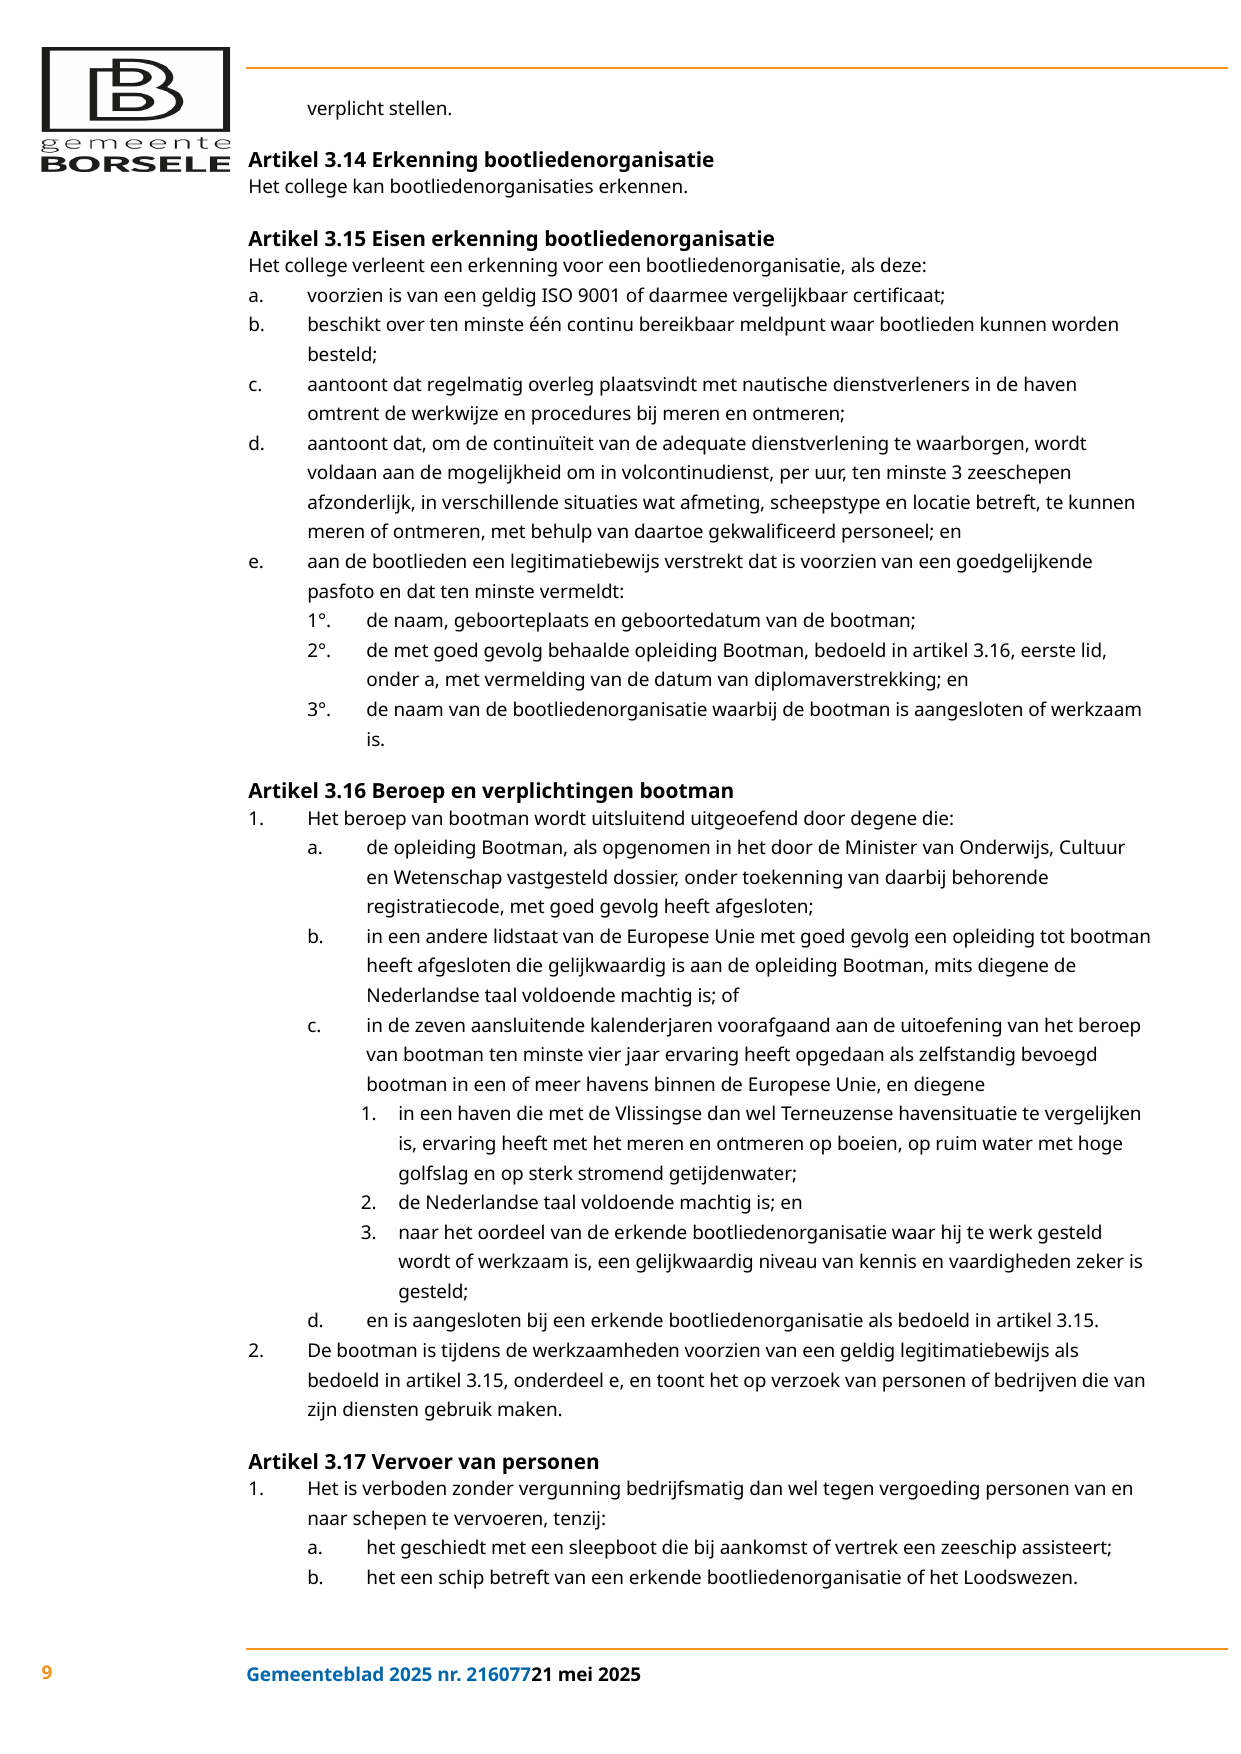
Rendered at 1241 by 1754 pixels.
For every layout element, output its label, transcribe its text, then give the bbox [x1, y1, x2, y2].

list aan de bootlieden een legitimatiebewijs verstrekt dat is voorzien van een goedgelijkende pasfoto en dat ten minste vermeldt: [248, 548, 1152, 604]
list Het beroep van bootman wordt uitsluitend uitgeoefend door degene die: [248, 805, 1152, 830]
list verplicht stellen. [248, 95, 1152, 121]
text Artikel 3.17 Vervoer van personen [248, 1447, 1152, 1475]
text Artikel 3.16 Beroep en verplichtingen bootman [248, 776, 1152, 805]
list de naam, geboorteplaats en geboortedatum van de bootman; [307, 607, 1152, 633]
list aantoont dat, om de continuïteit van de adequate dienstverlening te waarborgen, wordt voldaan aan de mogelijkheid om in volcontinudienst, per uur, ten minste 3 zeeschepen afzonderlijk, in verschillende situaties wat afmeting, scheepstype en locatie betreft, te kunnen meren of ontmeren, met behulp van daartoe gekwalificeerd personeel; en [248, 430, 1152, 544]
list in de zeven aansluitende kalenderjaren voorafgaand aan de uitoefening van het beroep van bootman ten minste vier jaar ervaring heeft opgedaan als zelfstandig bevoegd bootman in een of meer havens binnen de Europese Unie, en diegene [307, 1012, 1152, 1097]
text Het college kan bootliedenorganisaties erkennen. [248, 174, 1152, 199]
list voorzien is van een geldig ISO 9001 of daarmee vergelijkbaar certificaat; [248, 282, 1152, 308]
picture [41, 47, 231, 172]
list het een schip betreft van een erkende bootliedenorganisatie of het Loodswezen. [307, 1564, 1152, 1590]
list het geschiedt met een sleepboot die bij aankomst of vertrek een zeeschip assisteert; [307, 1534, 1152, 1560]
list in een haven die met de Vlissingse dan wel Terneuzense havensituatie te vergelijken is, ervaring heeft met het meren en ontmeren op boeien, op ruim water met hoge golfslag en op sterk stromend getijdenwater; [361, 1101, 1152, 1185]
list de opleiding Bootman, als opgenomen in het door de Minister van Onderwijs, Cultuur en Wetenschap vastgesteld dossier, onder toekenning van daarbij behorende registratiecode, met goed gevolg heeft afgesloten; [307, 834, 1152, 919]
text Artikel 3.14 Erkenning bootliedenorganisatie [248, 145, 1152, 174]
text Artikel 3.15 Eisen erkenning bootliedenorganisatie [248, 224, 1152, 252]
list aantoont dat regelmatig overleg plaatsvindt met nautische dienstverleners in de haven omtrent de werkwijze en procedures bij meren en ontmeren; [248, 371, 1152, 426]
list beschikt over ten minste één continu bereikbaar meldpunt waar bootlieden kunnen worden besteld; [248, 312, 1152, 367]
list in een andere lidstaat van de Europese Unie met goed gevolg een opleiding tot bootman heeft afgesloten die gelijkwaardig is aan de opleiding Bootman, mits diegene de Nederlandse taal voldoende machtig is; of [307, 923, 1152, 1008]
list naar het oordeel van de erkende bootliedenorganisatie waar hij te werk gesteld wordt of werkzaam is, een gelijkwaardig niveau van kennis en vaardigheden zeker is gesteld; [361, 1219, 1152, 1304]
list De bootman is tijdens de werkzaamheden voorzien van een geldig legitimatiebewijs als bedoeld in artikel 3.15, onderdeel e, en toont het op verzoek van personen of bedrijven die van zijn diensten gebruik maken. [248, 1337, 1152, 1422]
list de Nederlandse taal voldoende machtig is; en [361, 1189, 1152, 1215]
list de met goed gevolg behaalde opleiding Bootman, bedoeld in artikel 3.16, eerste lid, onder a, met vermelding van de datum van diplomaverstrekking; en [307, 637, 1152, 692]
list de naam van de bootliedenorganisatie waarbij de bootman is aangesloten of werkzaam is. [307, 696, 1152, 752]
text Het college verleent een erkenning voor een bootliedenorganisatie, als deze: [248, 252, 1152, 278]
list Het is verboden zonder vergunning bedrijfsmatig dan wel tegen vergoeding personen van en naar schepen te vervoeren, tenzij: [248, 1475, 1152, 1531]
list en is aangesloten bij een erkende bootliedenorganisatie als bedoeld in artikel 3.15. [307, 1308, 1152, 1333]
